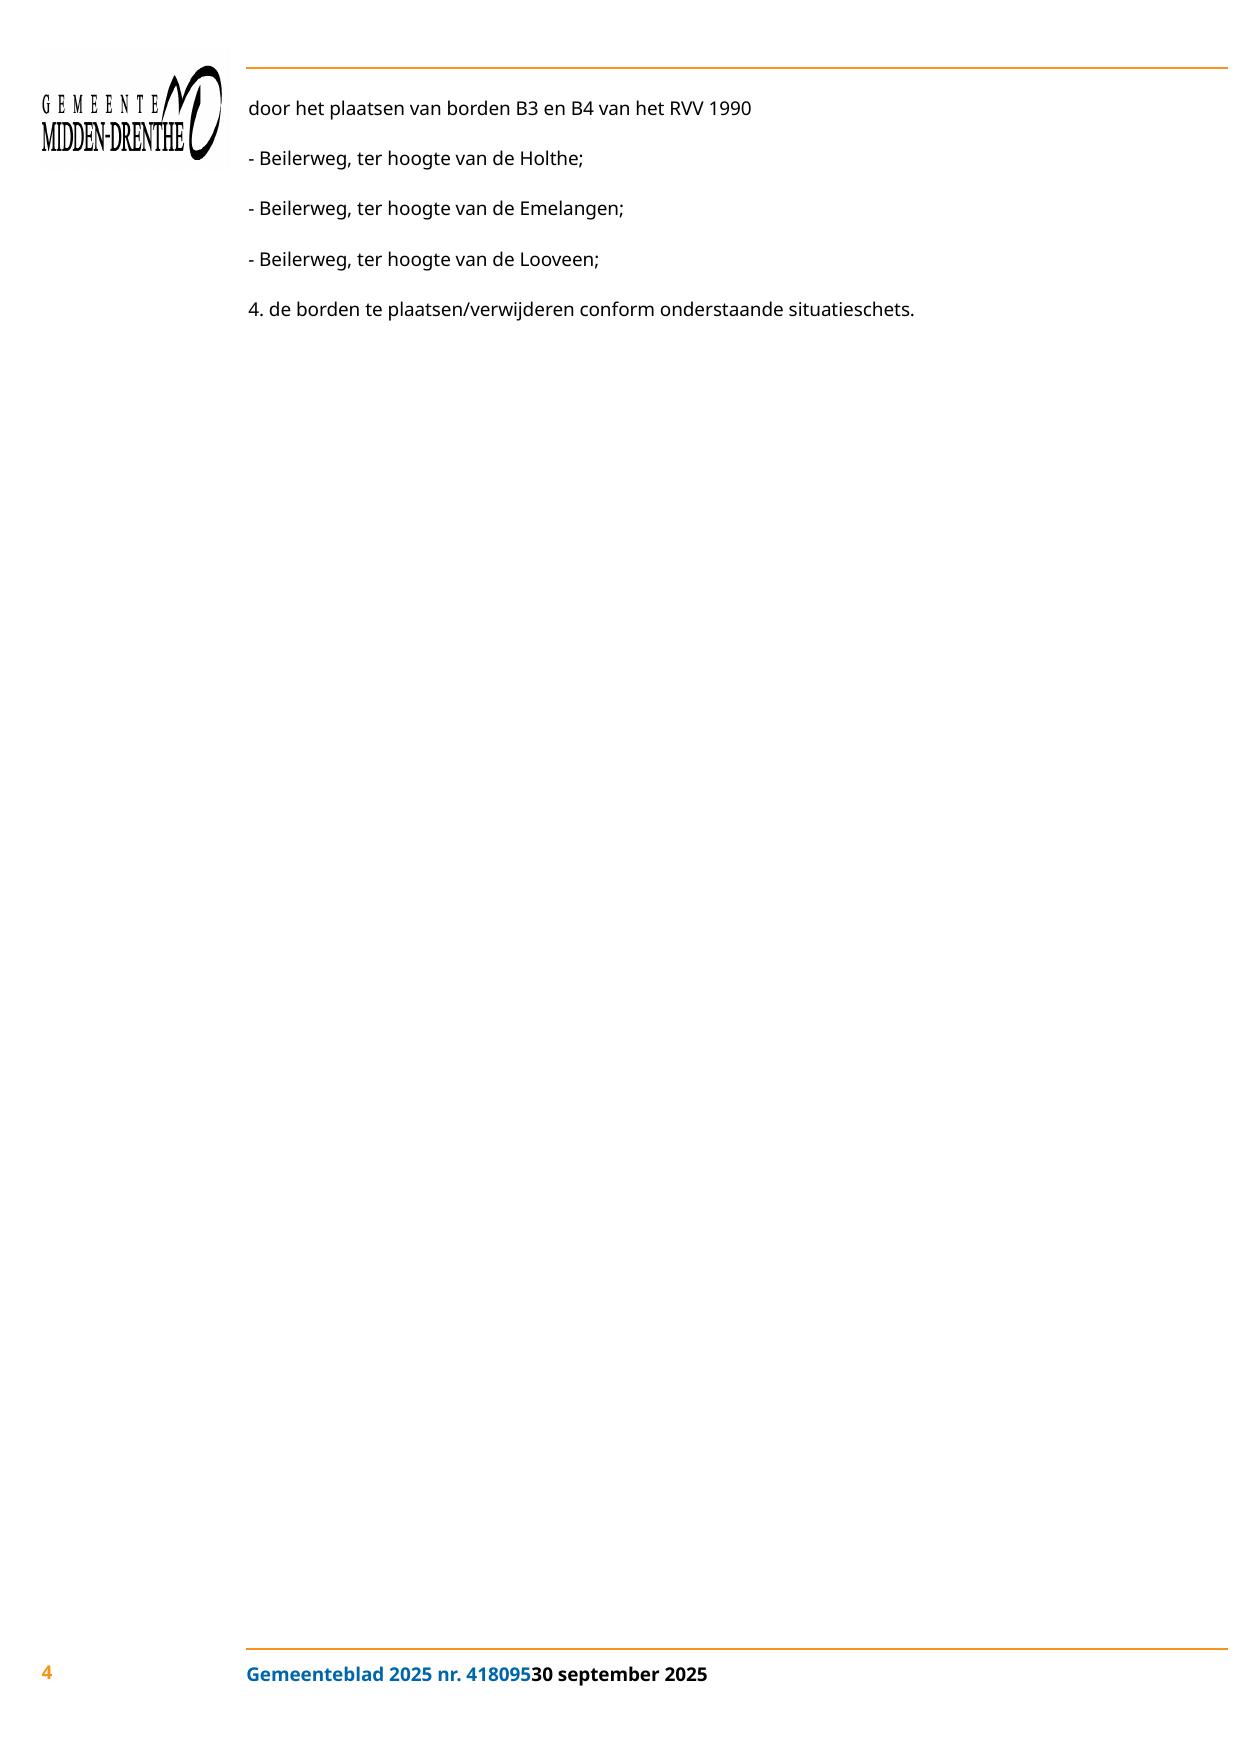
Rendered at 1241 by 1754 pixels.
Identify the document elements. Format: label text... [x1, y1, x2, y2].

text - Beilerweg, ter hoogte van de Looveen; [248, 246, 1152, 272]
text - Beilerweg, ter hoogte van de Emelangen; [248, 196, 1152, 221]
text - Beilerweg, ter hoogte van de Holthe; [248, 145, 1152, 171]
picture [41, 47, 231, 172]
text door het plaatsen van borden B3 en B4 van het RVV 1990 [248, 95, 1152, 121]
text 4. de borden te plaatsen/verwijderen conform onderstaande situatieschets. [248, 296, 1152, 322]
